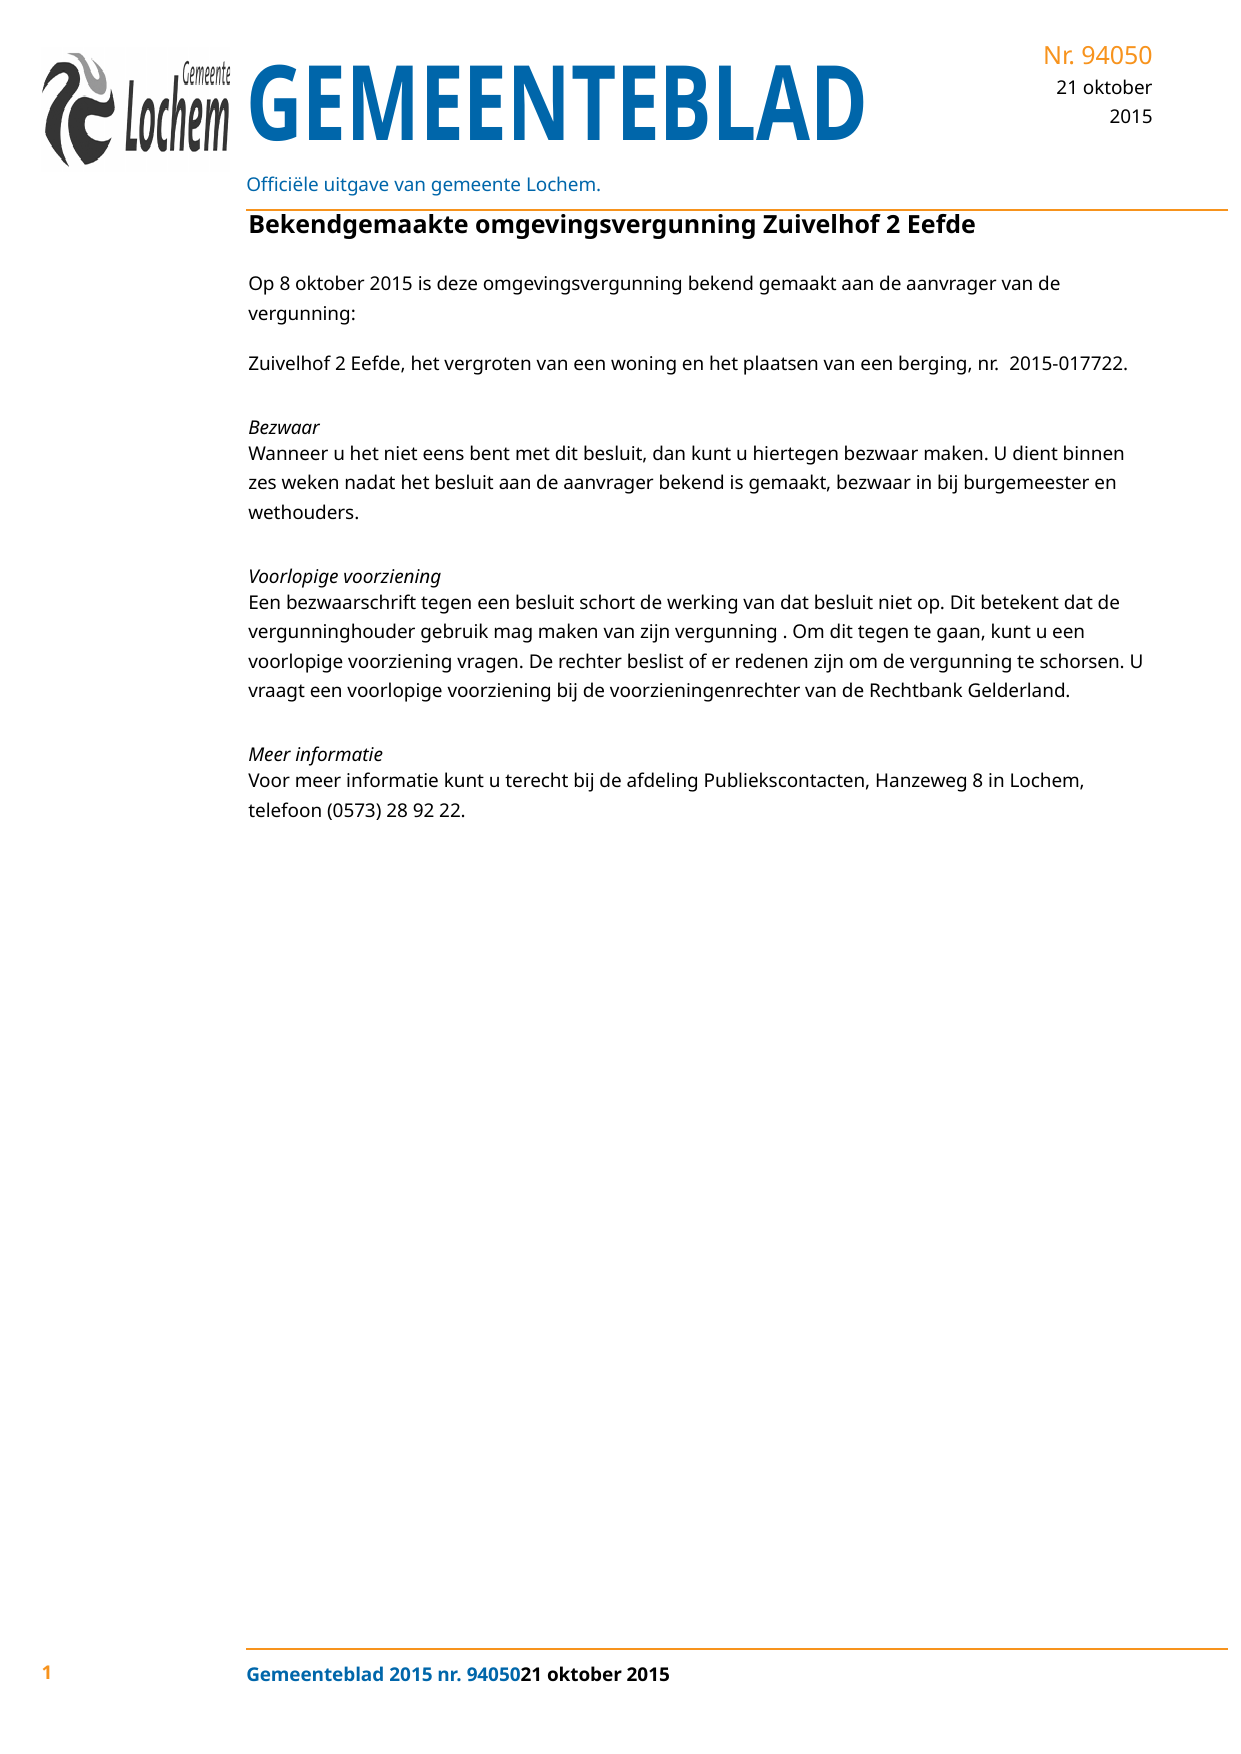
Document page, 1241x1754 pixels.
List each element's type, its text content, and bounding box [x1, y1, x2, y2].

text Op 8 oktober 2015 is deze omgevingsvergunning bekend gemaakt aan de aanvrager van de vergunning: [248, 270, 1152, 326]
text Voorlopige voorziening [248, 563, 1152, 589]
text Wanneer u het niet eens bent met dit besluit, dan kunt u hiertegen bezwaar maken. U dient binnen zes weken nadat het besluit aan de aanvrager bekend is gemaakt, bezwaar in bij burgemeester en wethouders. [248, 440, 1152, 525]
text Bezwaar [248, 414, 1152, 440]
text Bekendgemaakte omgevingsvergunning Zuivelhof 2 Eefde [248, 211, 1152, 241]
text Meer informatie [248, 742, 1152, 767]
text Zuivelhof 2 Eefde, het vergroten van een woning en het plaatsen van een berging, nr. 2015-017722. [248, 350, 1152, 376]
text Een bezwaarschrift tegen een besluit schort de werking van dat besluit niet op. Dit betekent dat de vergunninghouder gebruik mag maken van zijn vergunning . Om dit tegen te gaan, kunt u een voorlopige voorziening vragen. De rechter beslist of er redenen zijn om de vergunning te schorsen. U vraagt een voorlopige voorziening bij de voorzieningenrechter van de Rechtbank Gelderland. [248, 589, 1152, 703]
picture [41, 47, 231, 172]
text Voor meer informatie kunt u terecht bij de afdeling Publiekscontacten, Hanzeweg 8 in Lochem, telefoon (0573) 28 92 22. [248, 767, 1152, 823]
